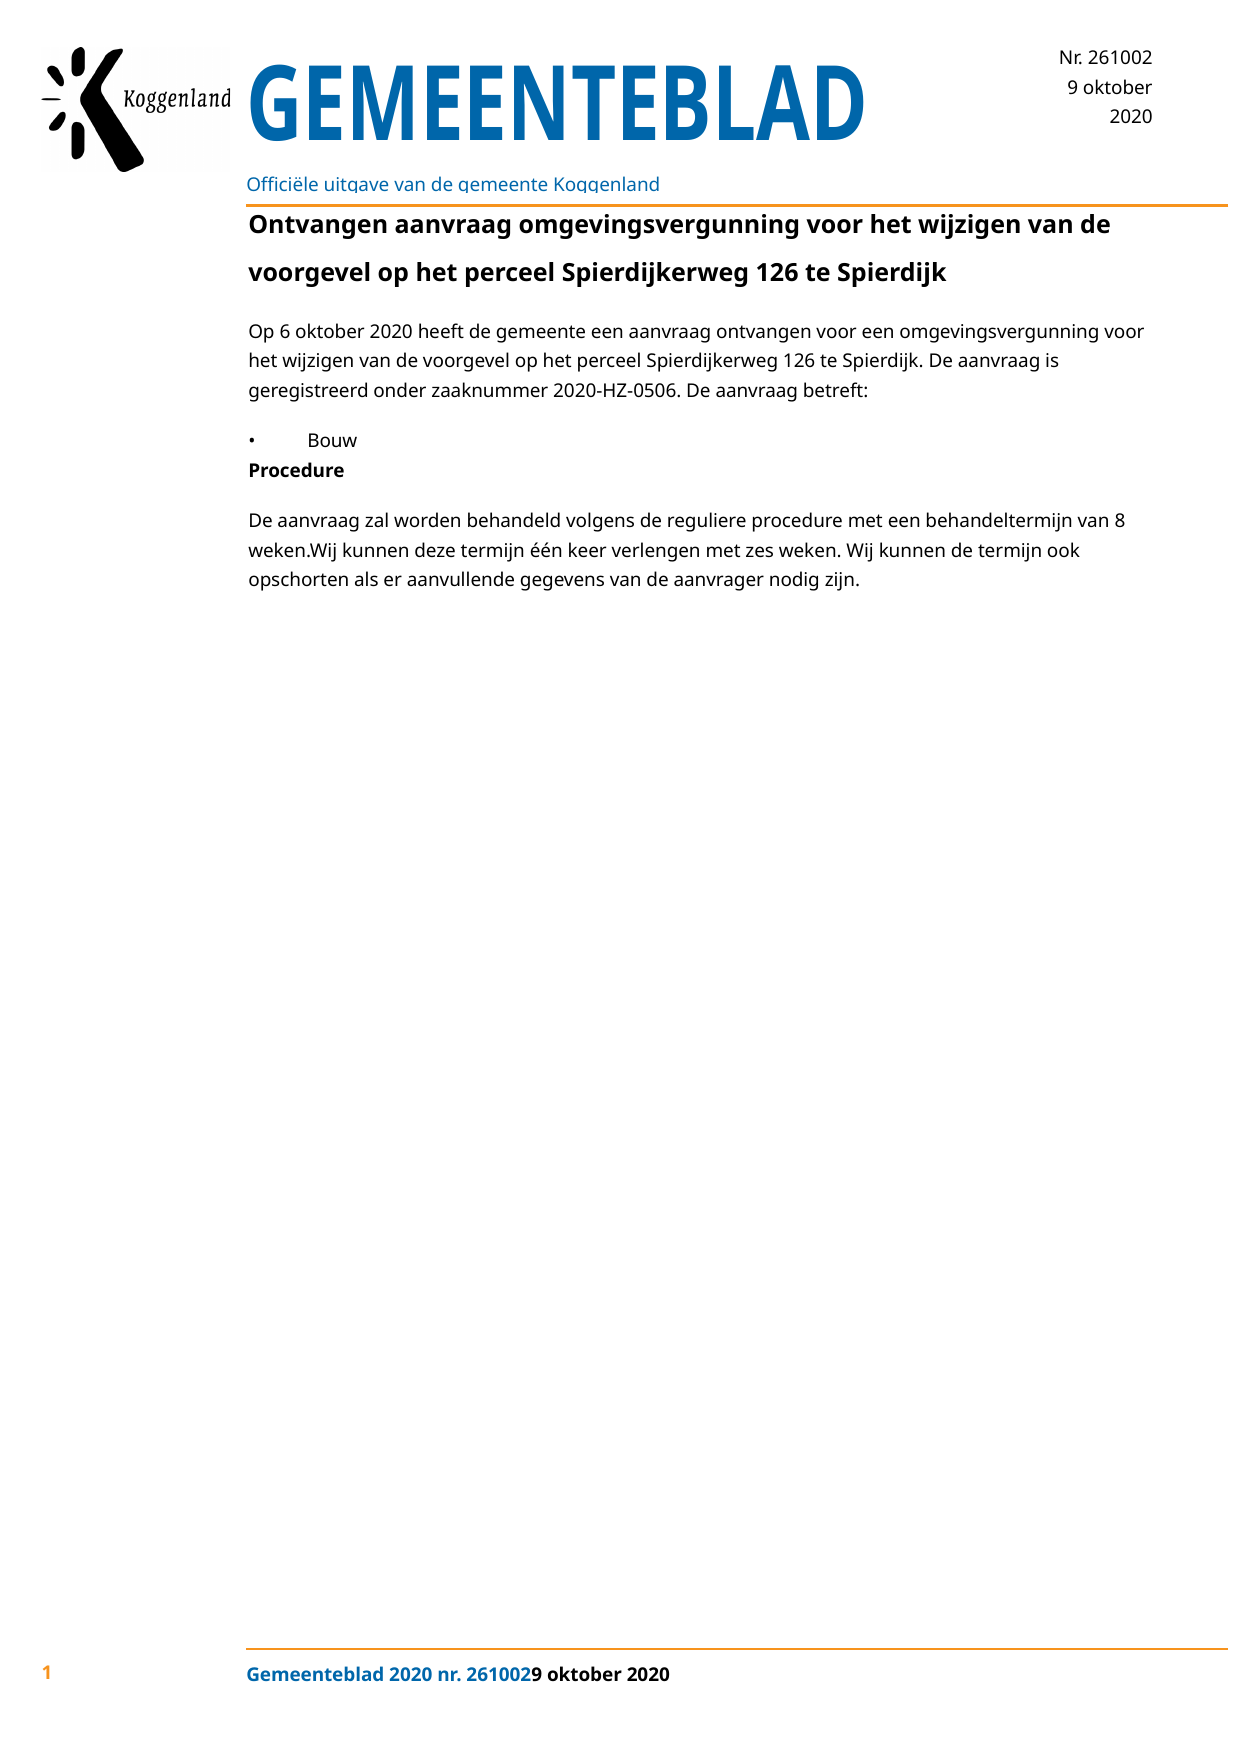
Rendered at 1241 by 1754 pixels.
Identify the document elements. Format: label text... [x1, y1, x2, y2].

list Bouw [248, 427, 1152, 453]
picture [41, 47, 231, 172]
text Ontvangen aanvraag omgevingsvergunning voor het wijzigen van de voorgevel op het perceel Spierdijkerweg 126 te Spierdijk [248, 207, 1152, 288]
text Op 6 oktober 2020 heeft de gemeente een aanvraag ontvangen voor een omgevingsvergunning voor het wijzigen van de voorgevel op het perceel Spierdijkerweg 126 te Spierdijk. De aanvraag is geregistreerd onder zaaknummer 2020-HZ-0506. De aanvraag betreft: [248, 318, 1152, 403]
text De aanvraag zal worden behandeld volgens de reguliere procedure met een behandeltermijn van 8 weken.Wij kunnen deze termijn één keer verlengen met zes weken. Wij kunnen de termijn ook opschorten als er aanvullende gegevens van de aanvrager nodig zijn. [248, 507, 1152, 592]
text Procedure [248, 457, 1152, 483]
